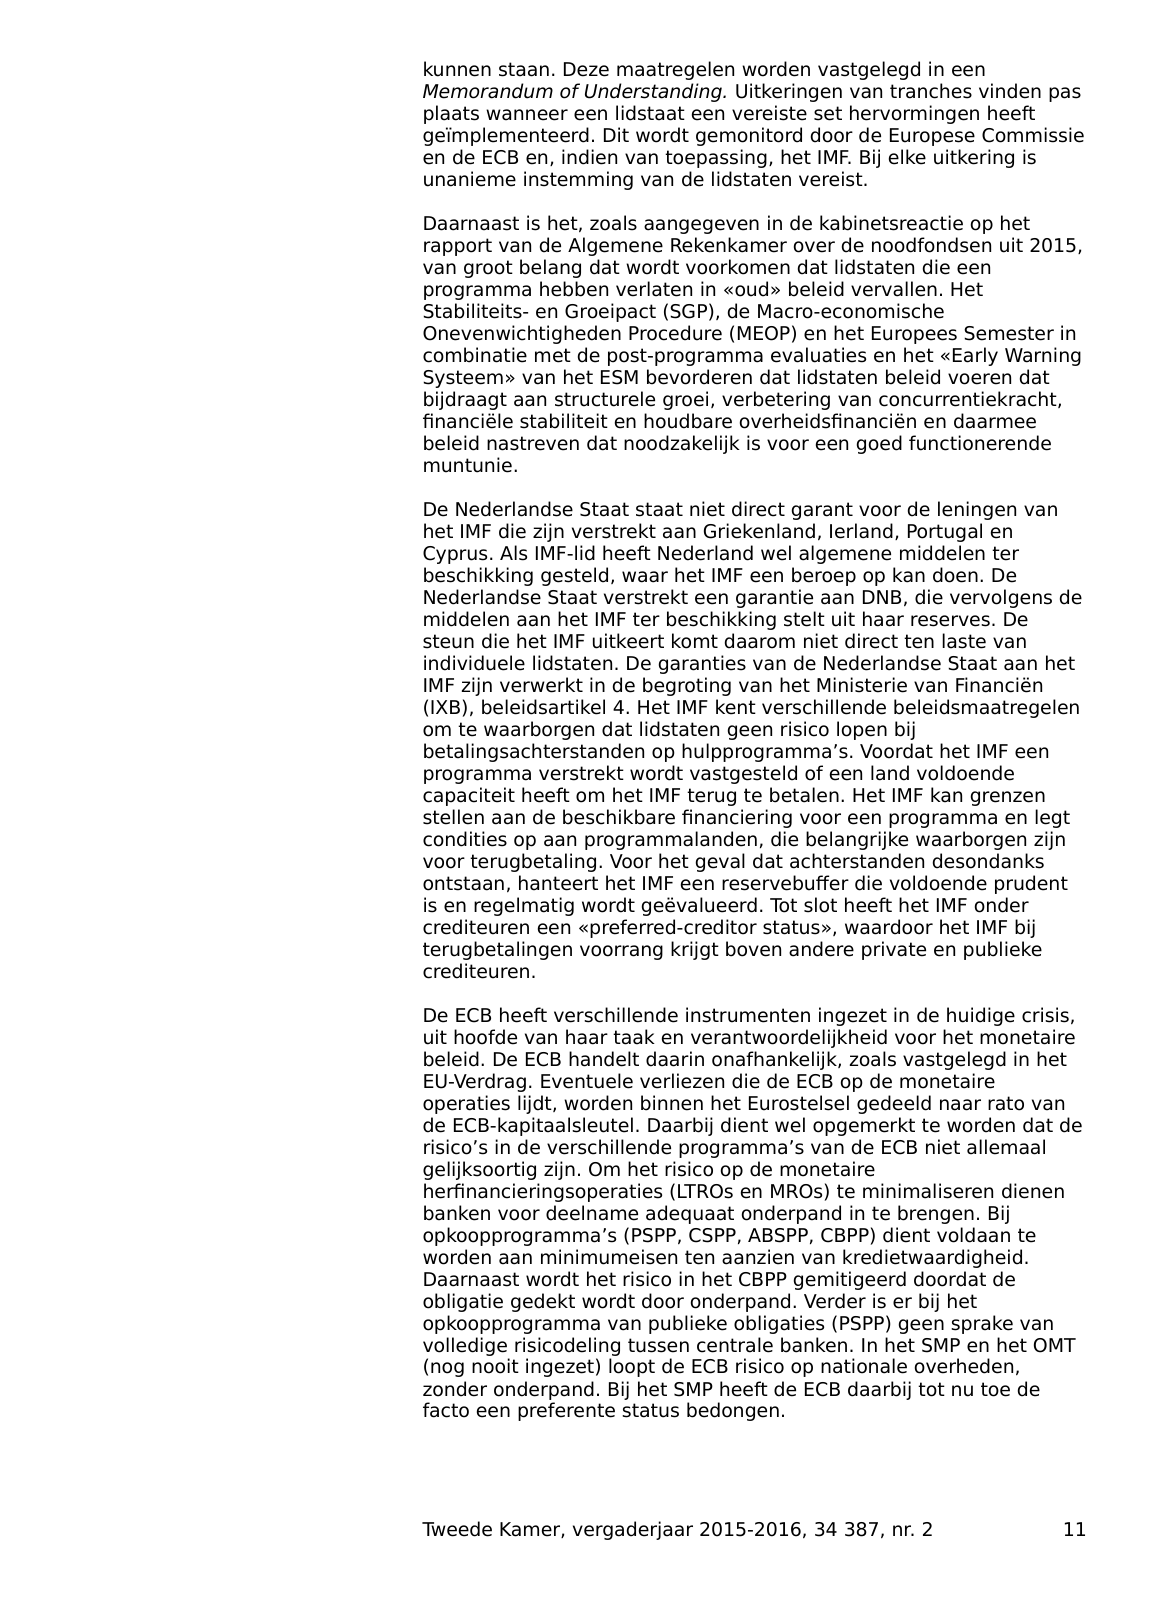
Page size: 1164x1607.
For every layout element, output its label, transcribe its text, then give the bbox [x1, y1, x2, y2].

text Daarnaast is het, zoals aangegeven in de kabinetsreactie op het rapport van de Algemene Rekenkamer over de noodfondsen uit 2015, van groot belang dat wordt voorkomen dat lidstaten die een programma hebben verlaten in «oud» beleid vervallen. Het Stabiliteits- en Groeipact (SGP), de Macro-economische Onevenwichtigheden Procedure (MEOP) en het Europees Semester in combinatie met de post-programma evaluaties en het «Early Warning Systeem» van het ESM bevorderen dat lidstaten beleid voeren dat bijdraagt aan structurele groei, verbetering van concurrentiekracht, financiële stabiliteit en houdbare overheidsfinanciën en daarmee beleid nastreven dat noodzakelijk is voor een goed functionerende muntunie. [422, 213, 1087, 477]
text De ECB heeft verschillende instrumenten ingezet in de huidige crisis, uit hoofde van haar taak en verantwoordelijkheid voor het monetaire beleid. De ECB handelt daarin onafhankelijk, zoals vastgelegd in het EU-Verdrag. Eventuele verliezen die de ECB op de monetaire operaties lijdt, worden binnen het Eurostelsel gedeeld naar rato van de ECB-kapitaalsleutel. Daarbij dient wel opgemerkt te worden dat de risico’s in de verschillende programma’s van de ECB niet allemaal gelijksoortig zijn. Om het risico op de monetaire herfinancieringsoperaties (LTROs en MROs) te minimaliseren dienen banken voor deelname adequaat onderpand in te brengen. Bij opkoopprogramma’s (PSPP, CSPP, ABSPP, CBPP) dient voldaan te worden aan minimumeisen ten aanzien van kredietwaardigheid. Daarnaast wordt het risico in het CBPP gemitigeerd doordat de obligatie gedekt wordt door onderpand. Verder is er bij het opkoopprogramma van publieke obligaties (PSPP) geen sprake van volledige risicodeling tussen centrale banken. In het SMP en het OMT (nog nooit ingezet) loopt de ECB risico op nationale overheden, zonder onderpand. Bij het SMP heeft de ECB daarbij tot nu toe de facto een preferente status bedongen. [422, 1005, 1087, 1422]
text kunnen staan. Deze maatregelen worden vastgelegd in een Memorandum of Understanding. Uitkeringen van tranches vinden pas plaats wanneer een lidstaat een vereiste set hervormingen heeft geïmplementeerd. Dit wordt gemonitord door de Europese Commissie en de ECB en, indien van toepassing, het IMF. Bij elke uitkering is unanieme instemming van de lidstaten vereist. [422, 59, 1087, 191]
text De Nederlandse Staat staat niet direct garant voor de leningen van het IMF die zijn verstrekt aan Griekenland, Ierland, Portugal en Cyprus. Als IMF-lid heeft Nederland wel algemene middelen ter beschikking gesteld, waar het IMF een beroep op kan doen. De Nederlandse Staat verstrekt een garantie aan DNB, die vervolgens de middelen aan het IMF ter beschikking stelt uit haar reserves. De steun die het IMF uitkeert komt daarom niet direct ten laste van individuele lidstaten. De garanties van de Nederlandse Staat aan het IMF zijn verwerkt in de begroting van het Ministerie van Financiën (IXB), beleidsartikel 4. Het IMF kent verschillende beleidsmaatregelen om te waarborgen dat lidstaten geen risico lopen bij betalingsachterstanden op hulpprogramma’s. Voordat het IMF een programma verstrekt wordt vastgesteld of een land voldoende capaciteit heeft om het IMF terug te betalen. Het IMF kan grenzen stellen aan de beschikbare financiering voor een programma en legt condities op aan programmalanden, die belangrijke waarborgen zijn voor terugbetaling. Voor het geval dat achterstanden desondanks ontstaan, hanteert het IMF een reservebuffer die voldoende prudent is en regelmatig wordt geëvalueerd. Tot slot heeft het IMF onder crediteuren een «preferred-creditor status», waardoor het IMF bij terugbetalingen voorrang krijgt boven andere private en publieke crediteuren. [422, 499, 1087, 983]
